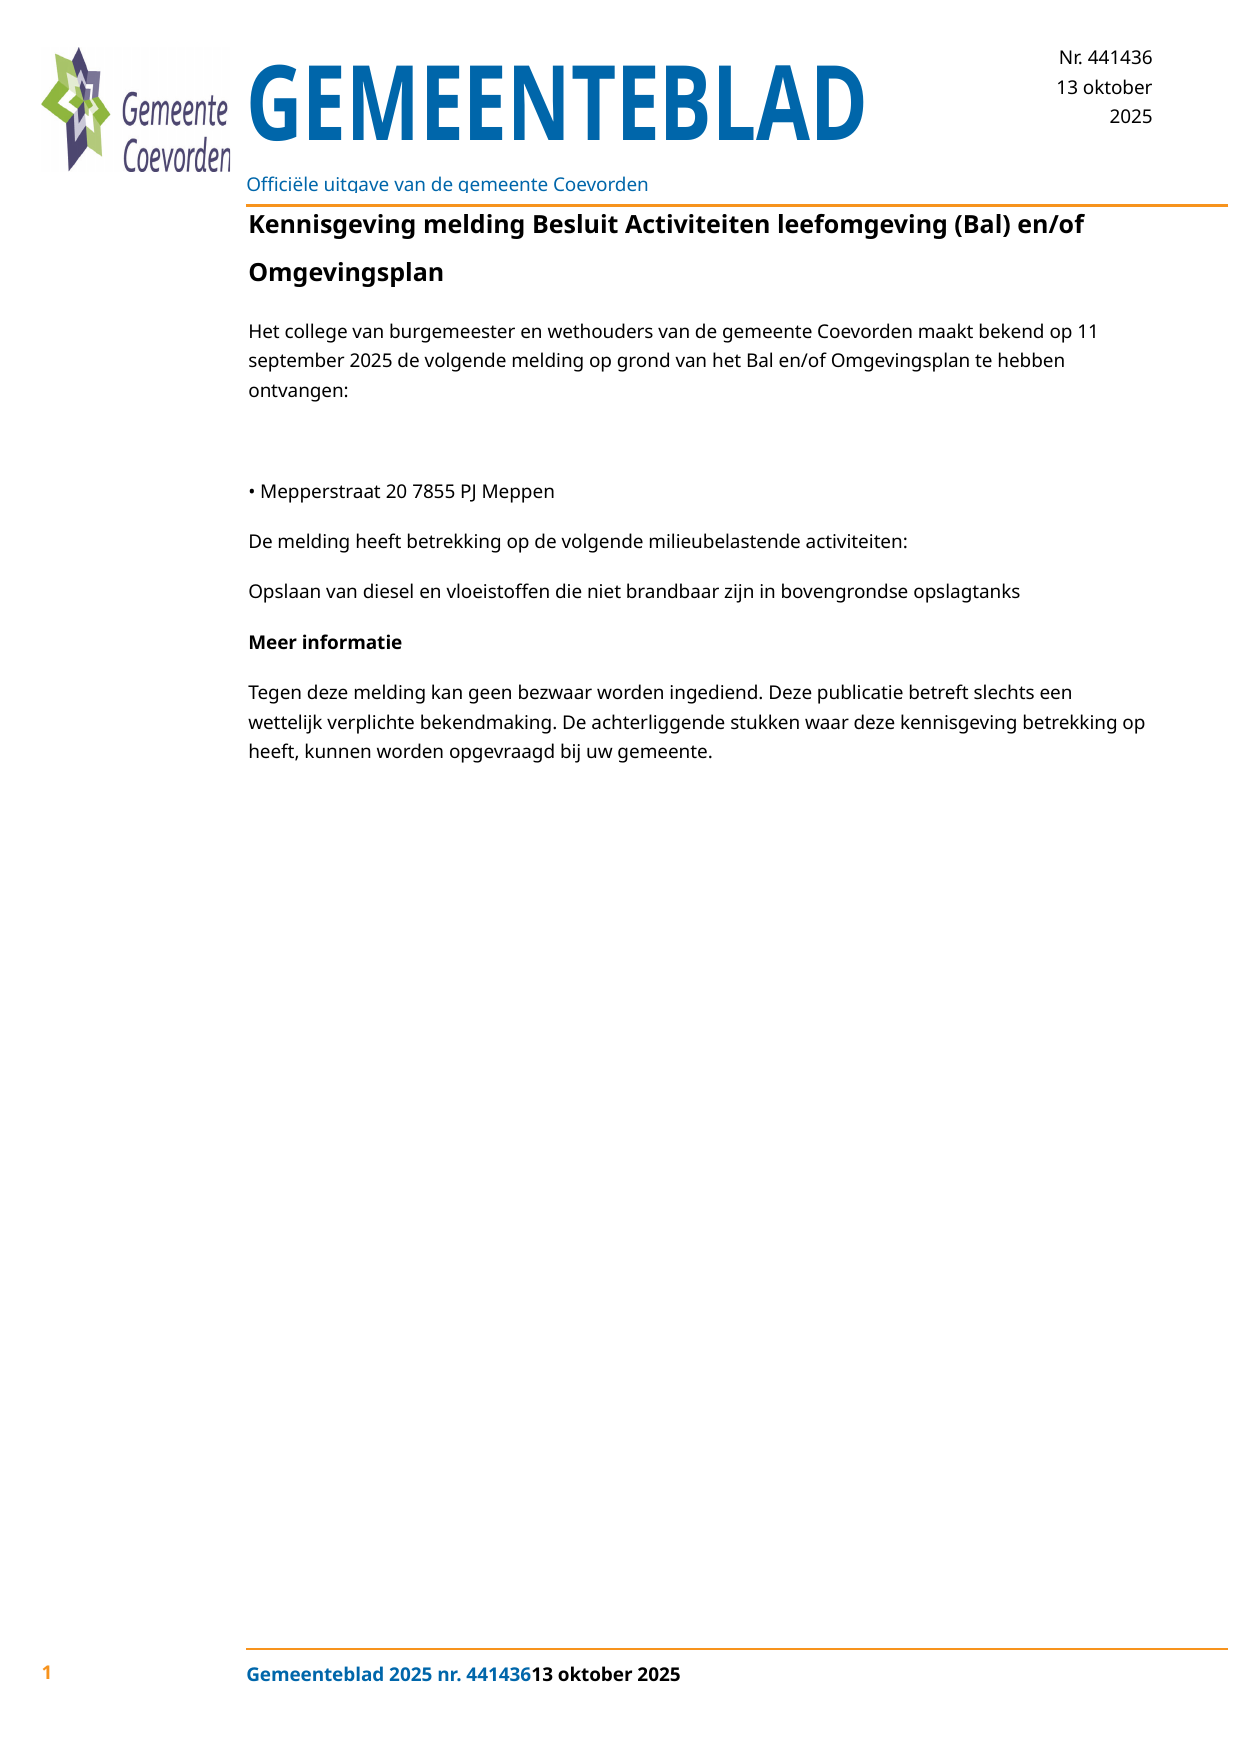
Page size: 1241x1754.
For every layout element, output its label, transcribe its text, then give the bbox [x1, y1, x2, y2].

text De melding heeft betrekking op de volgende milieubelastende activiteiten: [248, 528, 1152, 554]
text Tegen deze melding kan geen bezwaar worden ingediend. Deze publicatie betreft slechts een wettelijk verplichte bekendmaking. De achterliggende stukken waar deze kennisgeving betrekking op heeft, kunnen worden opgevraagd bij uw gemeente. [248, 679, 1152, 764]
text Meer informatie [248, 629, 1152, 655]
picture [41, 47, 231, 172]
text Opslaan van diesel en vloeistoffen die niet brandbaar zijn in bovengrondse opslagtanks [248, 579, 1152, 604]
text Kennisgeving melding Besluit Activiteiten leefomgeving (Bal) en/of Omgevingsplan [248, 207, 1152, 288]
text Het college van burgemeester en wethouders van de gemeente Coevorden maakt bekend op 11 september 2025 de volgende melding op grond van het Bal en/of Omgevingsplan te hebben ontvangen: [248, 318, 1152, 403]
text • Mepperstraat 20 7855 PJ Meppen [248, 478, 1152, 504]
